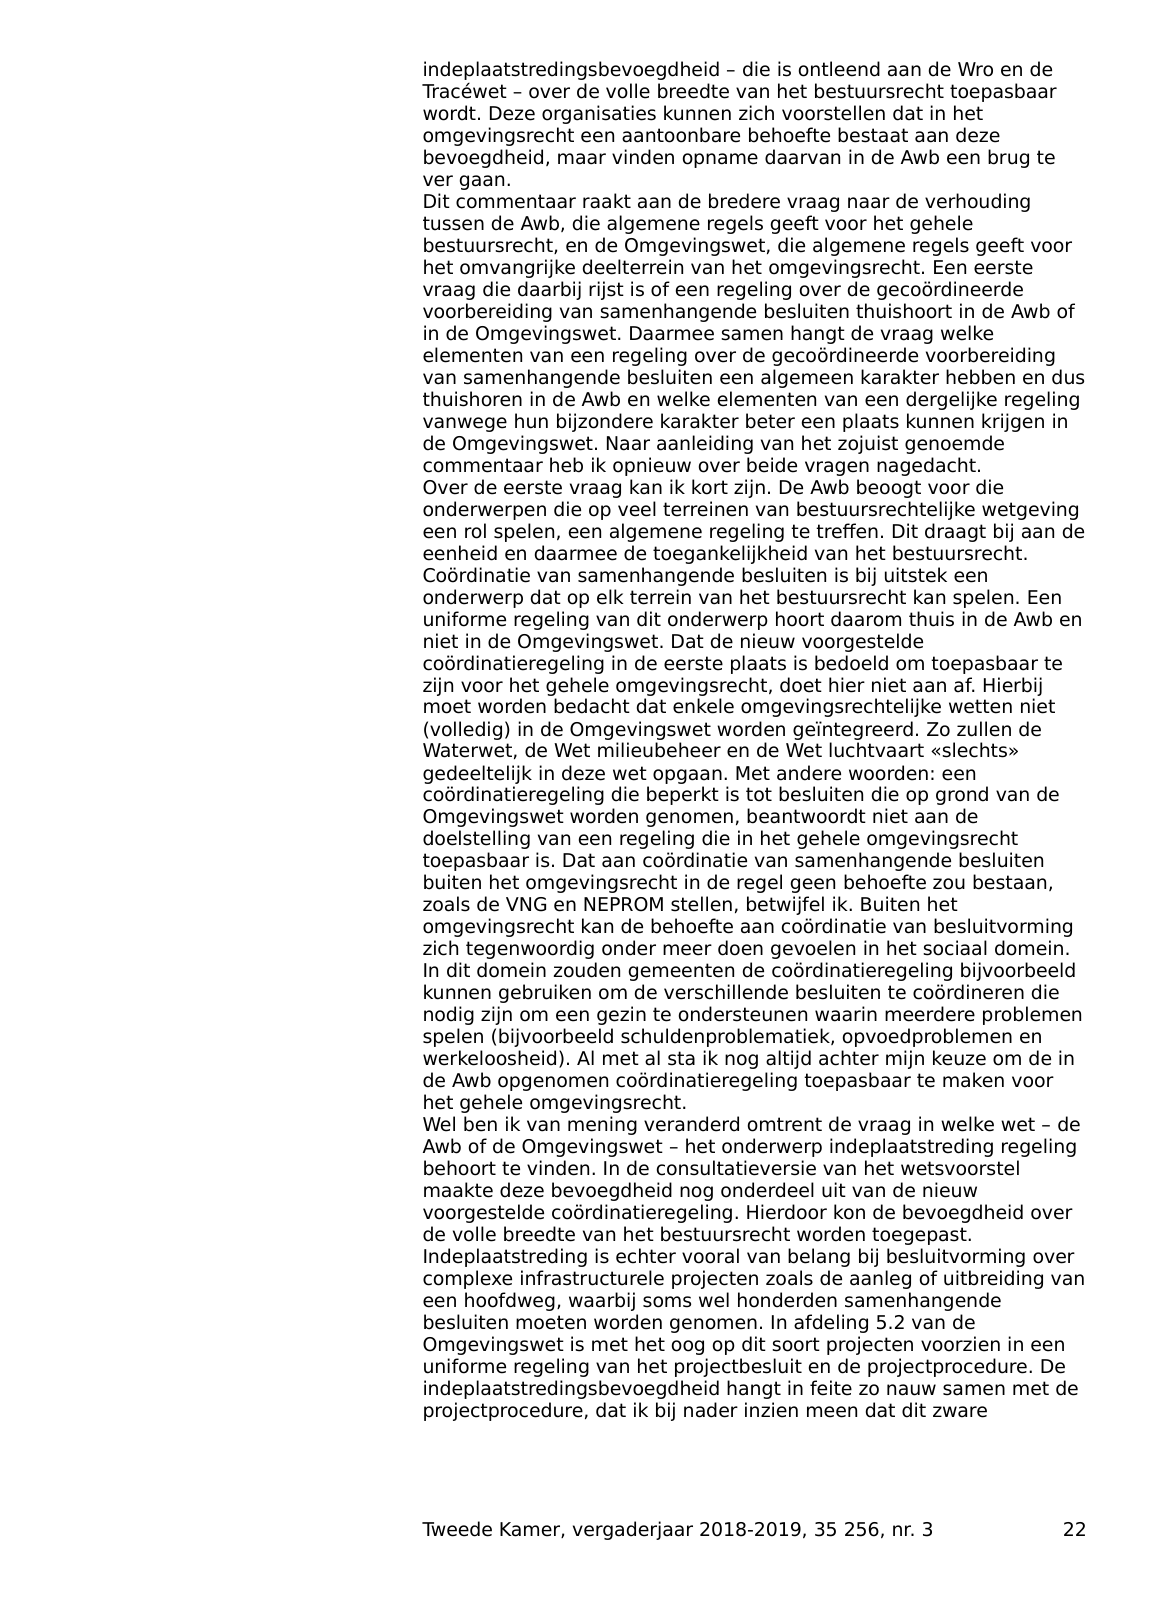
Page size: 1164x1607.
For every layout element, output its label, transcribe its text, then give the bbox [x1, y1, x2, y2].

text indeplaatstredingsbevoegdheid – die is ontleend aan de Wro en de Tracéwet – over de volle breedte van het bestuursrecht toepasbaar wordt. Deze organisaties kunnen zich voorstellen dat in het omgevingsrecht een aantoonbare behoefte bestaat aan deze bevoegdheid, maar vinden opname daarvan in de Awb een brug te ver gaan. [422, 59, 1087, 191]
text Dit commentaar raakt aan de bredere vraag naar de verhouding tussen de Awb, die algemene regels geeft voor het gehele bestuursrecht, en de Omgevingswet, die algemene regels geeft voor het omvangrijke deelterrein van het omgevingsrecht. Een eerste vraag die daarbij rijst is of een regeling over de gecoördineerde voorbereiding van samenhangende besluiten thuishoort in de Awb of in de Omgevingswet. Daarmee samen hangt de vraag welke elementen van een regeling over de gecoördineerde voorbereiding van samenhangende besluiten een algemeen karakter hebben en dus thuishoren in de Awb en welke elementen van een dergelijke regeling vanwege hun bijzondere karakter beter een plaats kunnen krijgen in de Omgevingswet. Naar aanleiding van het zojuist genoemde commentaar heb ik opnieuw over beide vragen nagedacht. [422, 191, 1087, 477]
text Over de eerste vraag kan ik kort zijn. De Awb beoogt voor die onderwerpen die op veel terreinen van bestuursrechtelijke wetgeving een rol spelen, een algemene regeling te treffen. Dit draagt bij aan de eenheid en daarmee de toegankelijkheid van het bestuursrecht. Coördinatie van samenhangende besluiten is bij uitstek een onderwerp dat op elk terrein van het bestuursrecht kan spelen. Een uniforme regeling van dit onderwerp hoort daarom thuis in de Awb en niet in de Omgevingswet. Dat de nieuw voorgestelde coördinatieregeling in de eerste plaats is bedoeld om toepasbaar te zijn voor het gehele omgevingsrecht, doet hier niet aan af. Hierbij moet worden bedacht dat enkele omgevingsrechtelijke wetten niet (volledig) in de Omgevingswet worden geïntegreerd. Zo zullen de Waterwet, de Wet milieubeheer en de Wet luchtvaart «slechts» gedeeltelijk in deze wet opgaan. Met andere woorden: een coördinatieregeling die beperkt is tot besluiten die op grond van de Omgevingswet worden genomen, beantwoordt niet aan de doelstelling van een regeling die in het gehele omgevingsrecht toepasbaar is. Dat aan coördinatie van samenhangende besluiten buiten het omgevingsrecht in de regel geen behoefte zou bestaan, zoals de VNG en NEPROM stellen, betwijfel ik. Buiten het omgevingsrecht kan de behoefte aan coördinatie van besluitvorming zich tegenwoordig onder meer doen gevoelen in het sociaal domein. In dit domein zouden gemeenten de coördinatieregeling bijvoorbeeld kunnen gebruiken om de verschillende besluiten te coördineren die nodig zijn om een gezin te ondersteunen waarin meerdere problemen spelen (bijvoorbeeld schuldenproblematiek, opvoedproblemen en werkeloosheid). Al met al sta ik nog altijd achter mijn keuze om de in de Awb opgenomen coördinatieregeling toepasbaar te maken voor het gehele omgevingsrecht. [422, 477, 1087, 1114]
text Wel ben ik van mening veranderd omtrent de vraag in welke wet – de Awb of de Omgevingswet – het onderwerp indeplaatstreding regeling behoort te vinden. In de consultatieversie van het wetsvoorstel maakte deze bevoegdheid nog onderdeel uit van de nieuw voorgestelde coördinatieregeling. Hierdoor kon de bevoegdheid over de volle breedte van het bestuursrecht worden toegepast. Indeplaatstreding is echter vooral van belang bij besluitvorming over complexe infrastructurele projecten zoals de aanleg of uitbreiding van een hoofdweg, waarbij soms wel honderden samenhangende besluiten moeten worden genomen. In afdeling 5.2 van de Omgevingswet is met het oog op dit soort projecten voorzien in een uniforme regeling van het projectbesluit en de projectprocedure. De indeplaatstredingsbevoegdheid hangt in feite zo nauw samen met de projectprocedure, dat ik bij nader inzien meen dat dit zware [422, 1114, 1087, 1422]
